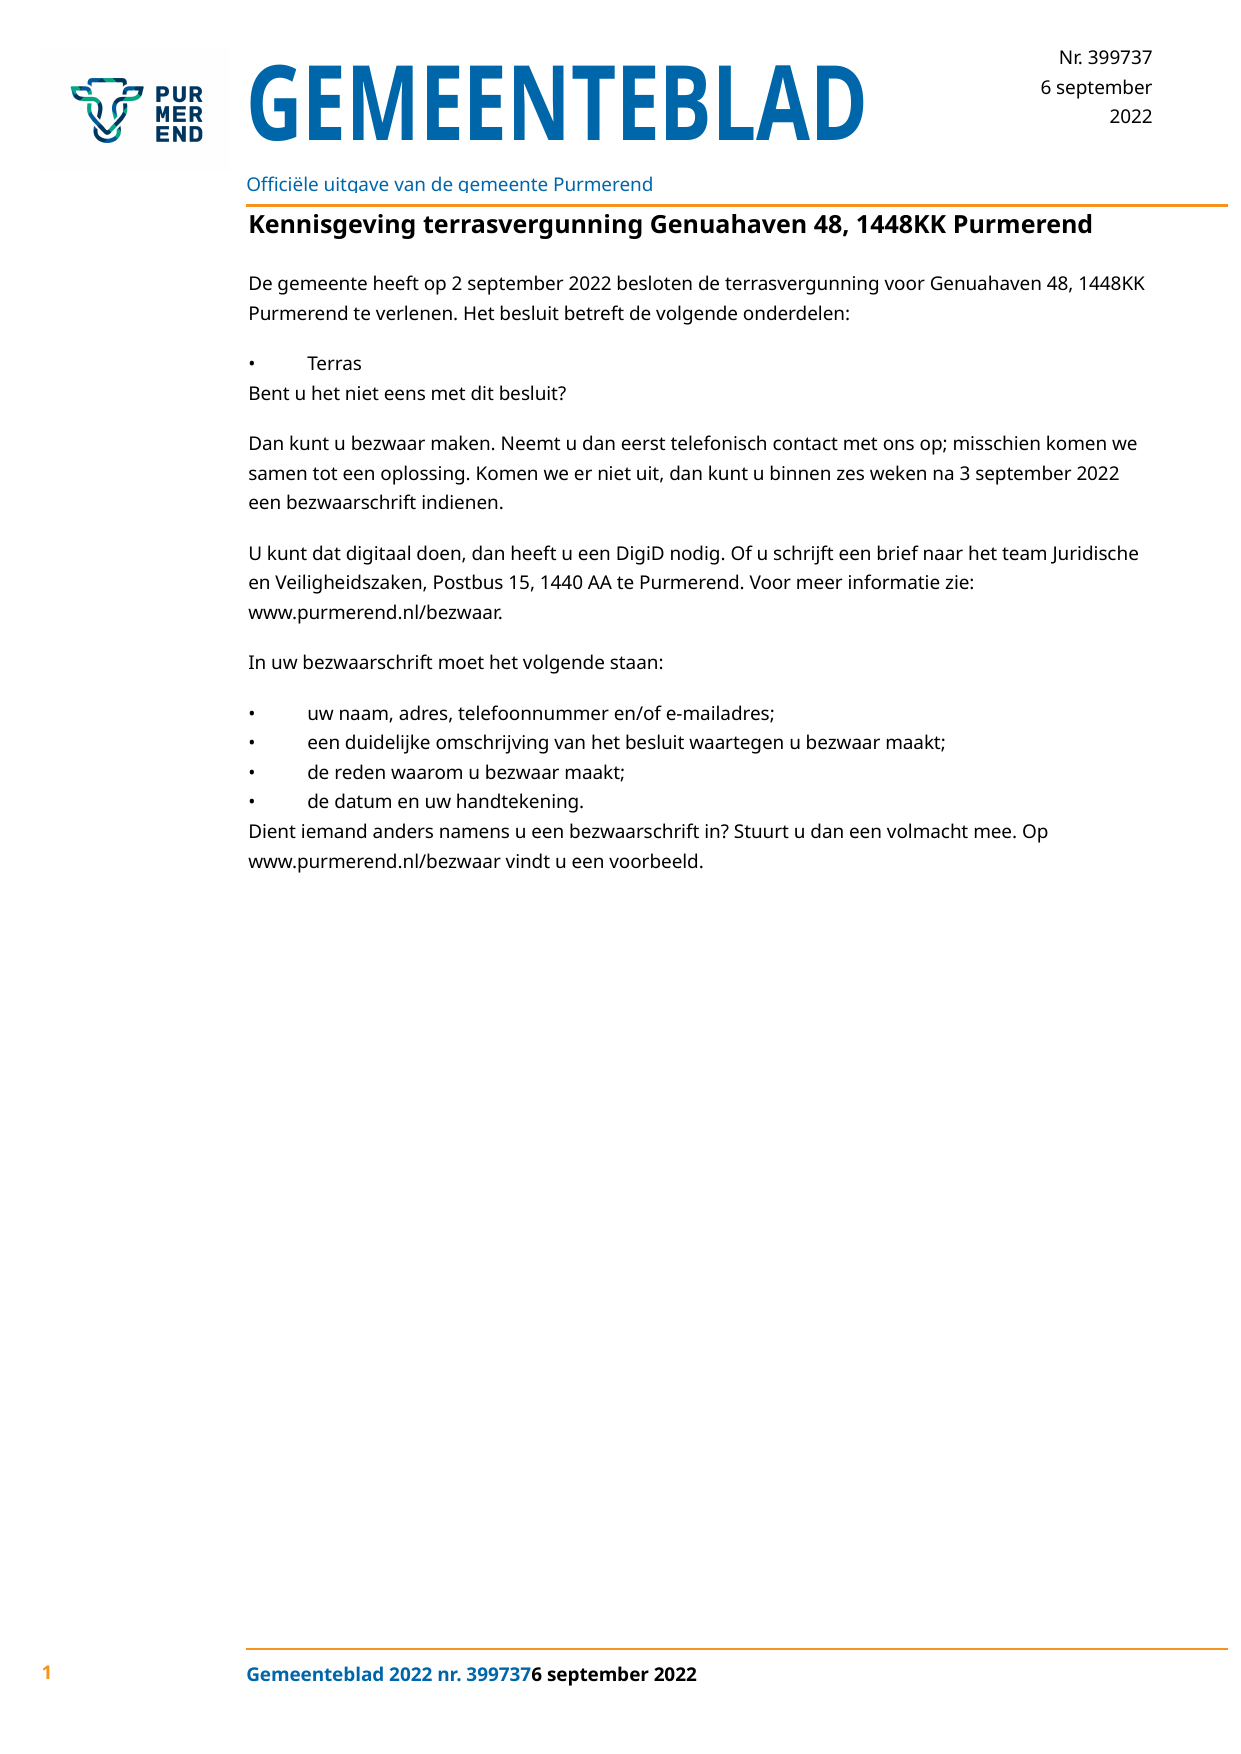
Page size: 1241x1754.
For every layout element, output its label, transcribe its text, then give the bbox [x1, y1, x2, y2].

text In uw bezwaarschrift moet het volgende staan: [248, 649, 1152, 675]
list de datum en uw handtekening. [248, 789, 1152, 814]
text Dan kunt u bezwaar maken. Neemt u dan eerst telefonisch contact met ons op; misschien komen we samen tot een oplossing. Komen we er niet uit, dan kunt u binnen zes weken na 3 september 2022 een bezwaarschrift indienen. [248, 430, 1152, 515]
text Kennisgeving terrasvergunning Genuahaven 48, 1448KK Purmerend [248, 207, 1152, 241]
list de reden waarom u bezwaar maakt; [248, 759, 1152, 785]
text De gemeente heeft op 2 september 2022 besloten de terrasvergunning voor Genuahaven 48, 1448KK Purmerend te verlenen. Het besluit betreft de volgende onderdelen: [248, 270, 1152, 326]
list een duidelijke omschrijving van het besluit waartegen u bezwaar maakt; [248, 729, 1152, 755]
text U kunt dat digitaal doen, dan heeft u een DigiD nodig. Of u schrijft een brief naar het team Juridische en Veiligheidszaken, Postbus 15, 1440 AA te Purmerend. Voor meer informatie zie: www.purmerend.nl/bezwaar. [248, 540, 1152, 625]
picture [41, 47, 231, 172]
text Bent u het niet eens met dit besluit? [248, 380, 1152, 406]
text Dient iemand anders namens u een bezwaarschrift in? Stuurt u dan een volmacht mee. Op www.purmerend.nl/bezwaar vindt u een voorbeeld. [248, 818, 1152, 873]
list Terras [248, 350, 1152, 376]
list uw naam, adres, telefoonnummer en/of e-mailadres; [248, 700, 1152, 726]
